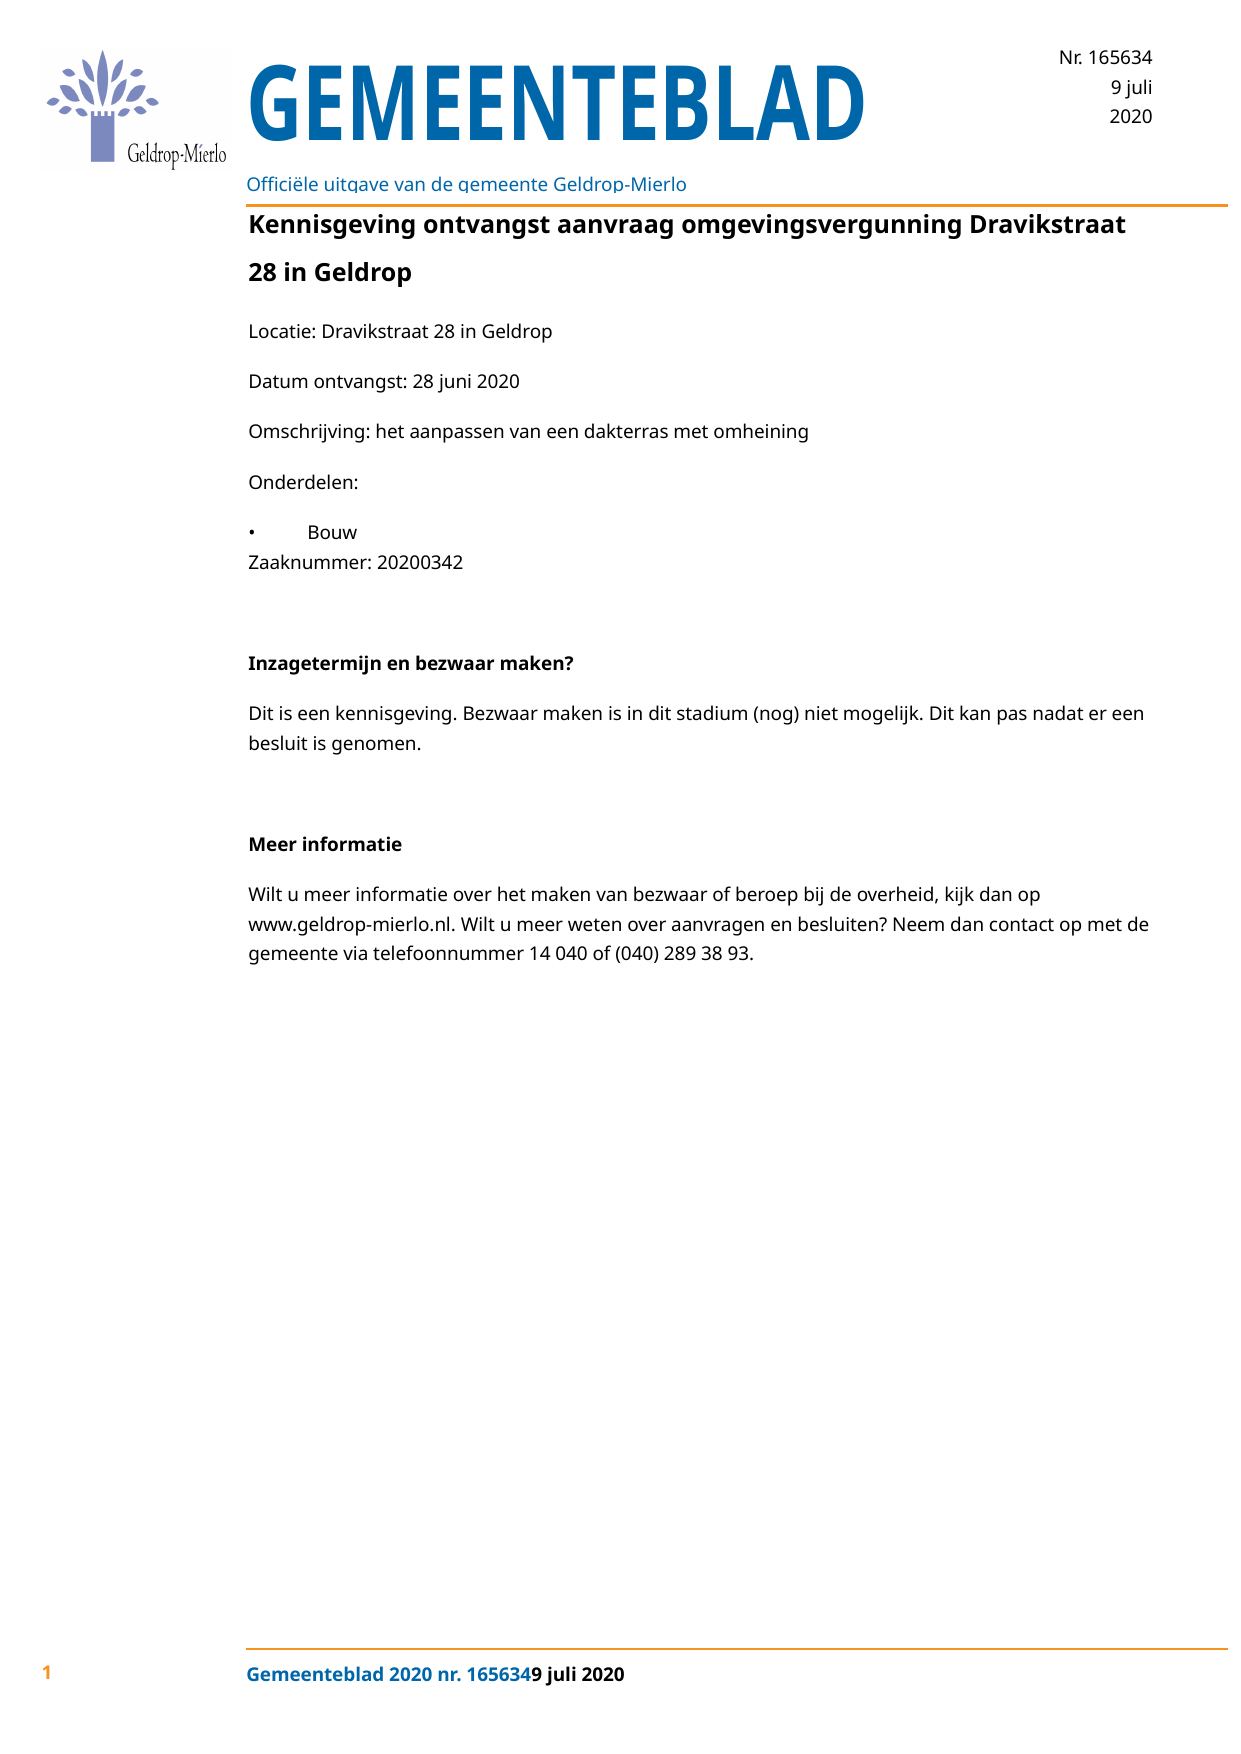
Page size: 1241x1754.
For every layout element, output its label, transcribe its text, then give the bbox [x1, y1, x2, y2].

text Wilt u meer informatie over het maken van bezwaar of beroep bij de overheid, kijk dan op www.geldrop-mierlo.nl. Wilt u meer weten over aanvragen en besluiten? Neem dan contact op met de gemeente via telefoonnummer 14 040 of (040) 289 38 93. [248, 881, 1152, 966]
text Onderdelen: [248, 469, 1152, 495]
list Bouw [248, 519, 1152, 545]
text Locatie: Dravikstraat 28 in Geldrop [248, 318, 1152, 344]
text Meer informatie [248, 831, 1152, 857]
text Datum ontvangst: 28 juni 2020 [248, 368, 1152, 394]
text Dit is een kennisgeving. Bezwaar maken is in dit stadium (nog) niet mogelijk. Dit kan pas nadat er een besluit is genomen. [248, 700, 1152, 756]
picture [41, 47, 231, 172]
text Zaaknummer: 20200342 [248, 549, 1152, 575]
text Kennisgeving ontvangst aanvraag omgevingsvergunning Dravikstraat 28 in Geldrop [248, 207, 1152, 288]
text Omschrijving: het aanpassen van een dakterras met omheining [248, 419, 1152, 444]
text Inzagetermijn en bezwaar maken? [248, 650, 1152, 676]
